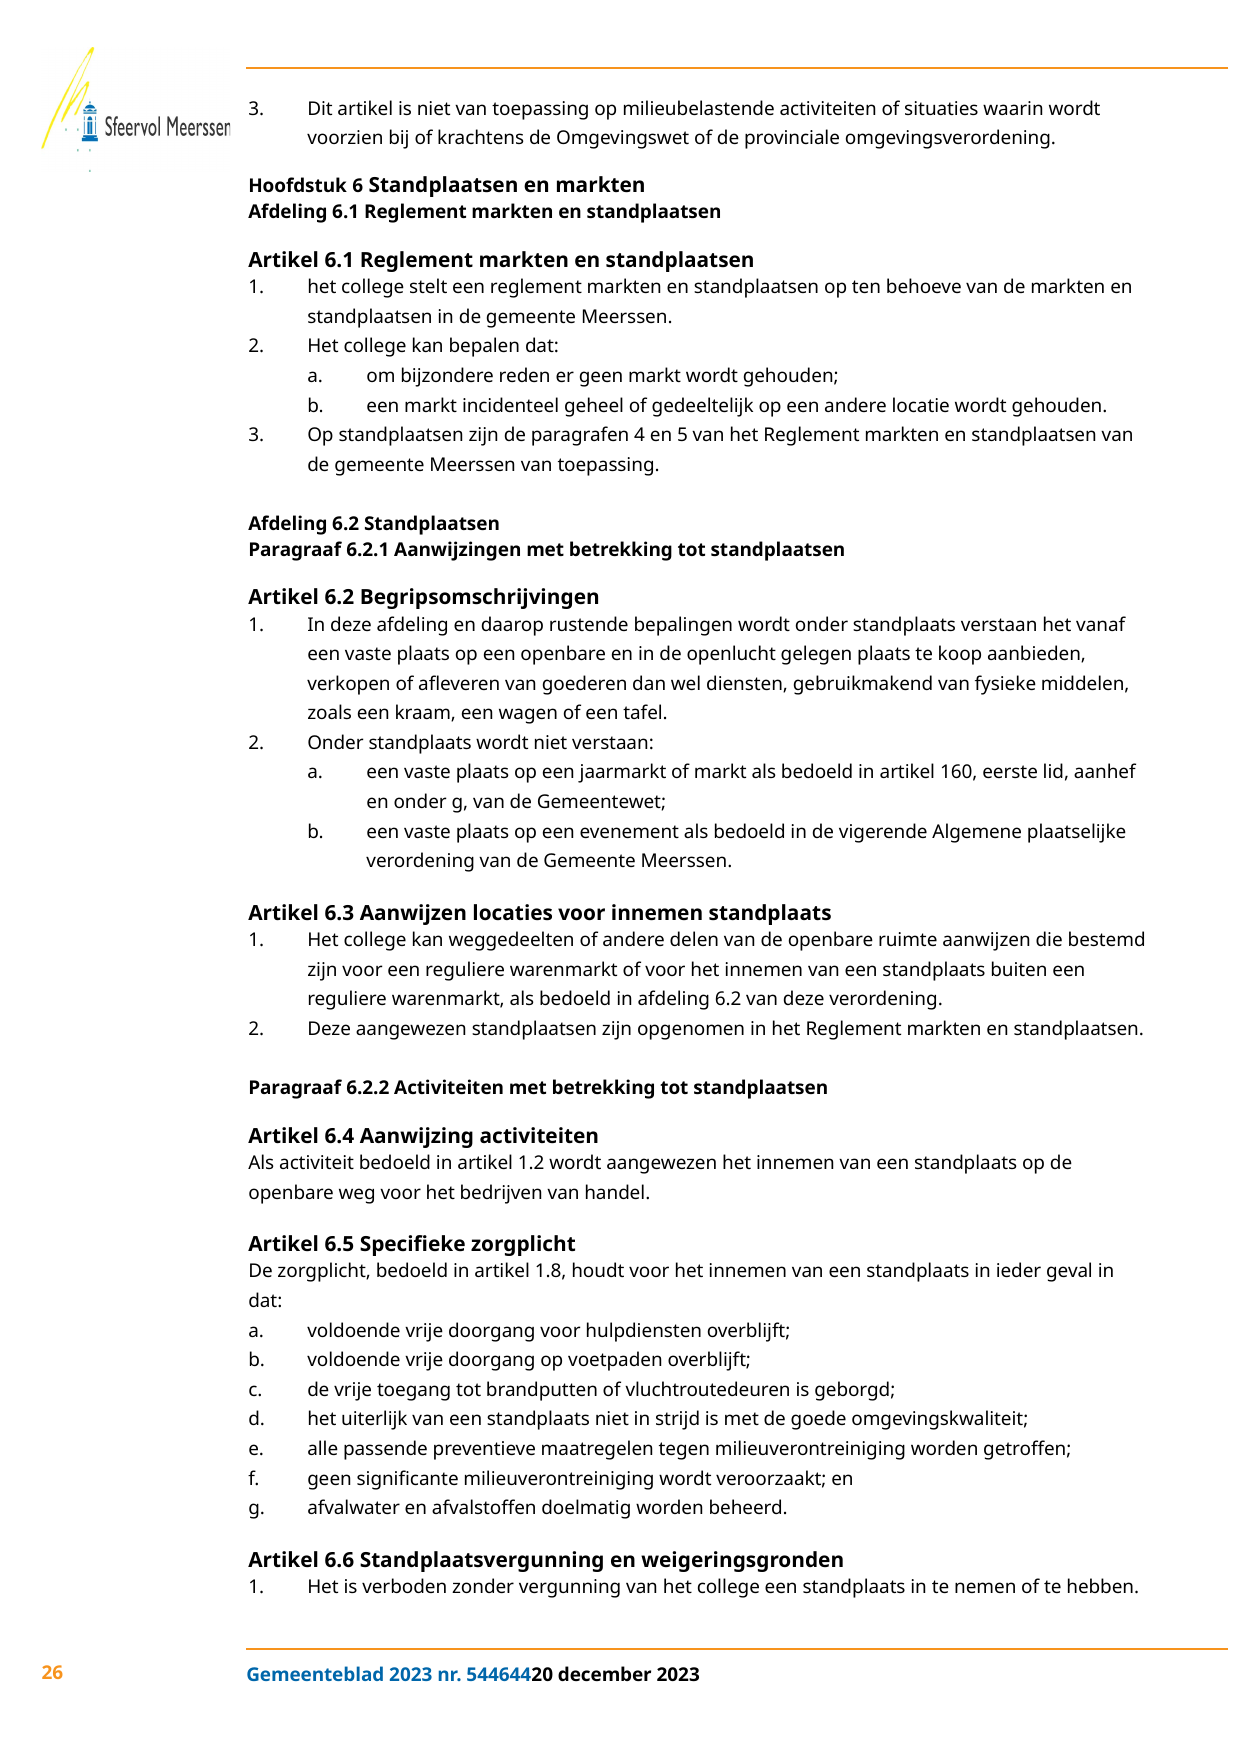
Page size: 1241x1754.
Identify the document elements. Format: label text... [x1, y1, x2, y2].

list Dit artikel is niet van toepassing op milieubelastende activiteiten of situaties waarin wordt voorzien bij of krachtens de Omgevingswet of de provinciale omgevingsverordening. [248, 95, 1152, 150]
list Onder standplaats wordt niet verstaan: [248, 729, 1152, 755]
text Hoofdstuk 6 Standplaatsen en markten [248, 170, 1152, 198]
text Als activiteit bedoeld in artikel 1.2 wordt aangewezen het innemen van een standplaats op de openbare weg voor het bedrijven van handel. [248, 1149, 1152, 1204]
list het uiterlijk van een standplaats niet in strijd is met de goede omgevingskwaliteit; [248, 1406, 1152, 1431]
list afvalwater en afvalstoffen doelmatig worden beheerd. [248, 1494, 1152, 1520]
list alle passende preventieve maatregelen tegen milieuverontreiniging worden getroffen; [248, 1435, 1152, 1461]
list Deze aangewezen standplaatsen zijn opgenomen in het Reglement markten en standplaatsen. [248, 1015, 1152, 1041]
list voldoende vrije doorgang voor hulpdiensten overblijft; [248, 1317, 1152, 1343]
list de vrije toegang tot brandputten of vluchtroutedeuren is geborgd; [248, 1376, 1152, 1402]
list Het college kan bepalen dat: [248, 333, 1152, 358]
text Paragraaf 6.2.2 Activiteiten met betrekking tot standplaatsen [248, 1074, 1152, 1100]
text Artikel 6.1 Reglement markten en standplaatsen [248, 245, 1152, 273]
text Paragraaf 6.2.1 Aanwijzingen met betrekking tot standplaatsen [248, 536, 1152, 562]
text Artikel 6.3 Aanwijzen locaties voor innemen standplaats [248, 898, 1152, 926]
list het college stelt een reglement markten en standplaatsen op ten behoeve van de markten en standplaatsen in de gemeente Meerssen. [248, 273, 1152, 329]
text De zorgplicht, bedoeld in artikel 1.8, houdt voor het innemen van een standplaats in ieder geval in dat: [248, 1258, 1152, 1313]
list Op standplaatsen zijn de paragrafen 4 en 5 van het Reglement markten en standplaatsen van de gemeente Meerssen van toepassing. [248, 421, 1152, 477]
list Het college kan weggedeelten of andere delen van de openbare ruimte aanwijzen die bestemd zijn voor een reguliere warenmarkt of voor het innemen van een standplaats buiten een reguliere warenmarkt, als bedoeld in afdeling 6.2 van deze verordening. [248, 926, 1152, 1011]
list voldoende vrije doorgang op voetpaden overblijft; [248, 1346, 1152, 1372]
text Artikel 6.6 Standplaatsvergunning en weigeringsgronden [248, 1545, 1152, 1573]
list een vaste plaats op een evenement als bedoeld in de vigerende Algemene plaatselijke verordening van de Gemeente Meerssen. [307, 818, 1152, 873]
text Artikel 6.5 Specifieke zorgplicht [248, 1229, 1152, 1258]
list Het is verboden zonder vergunning van het college een standplaats in te nemen of te hebben. [248, 1573, 1152, 1599]
text Artikel 6.4 Aanwijzing activiteiten [248, 1121, 1152, 1149]
list om bijzondere reden er geen markt wordt gehouden; [307, 362, 1152, 388]
picture [41, 47, 231, 172]
text Afdeling 6.2 Standplaatsen [248, 510, 1152, 536]
text Artikel 6.2 Begripsomschrijvingen [248, 582, 1152, 611]
list geen significante milieuverontreiniging wordt veroorzaakt; en [248, 1465, 1152, 1491]
text Afdeling 6.1 Reglement markten en standplaatsen [248, 198, 1152, 224]
list In deze afdeling en daarop rustende bepalingen wordt onder standplaats verstaan het vanaf een vaste plaats op een openbare en in de openlucht gelegen plaats te koop aanbieden, verkopen of afleveren van goederen dan wel diensten, gebruikmakend van fysieke middelen, zoals een kraam, een wagen of een tafel. [248, 611, 1152, 725]
list een vaste plaats op een jaarmarkt of markt als bedoeld in artikel 160, eerste lid, aanhef en onder g, van de Gemeentewet; [307, 759, 1152, 814]
list een markt incidenteel geheel of gedeeltelijk op een andere locatie wordt gehouden. [307, 392, 1152, 417]
